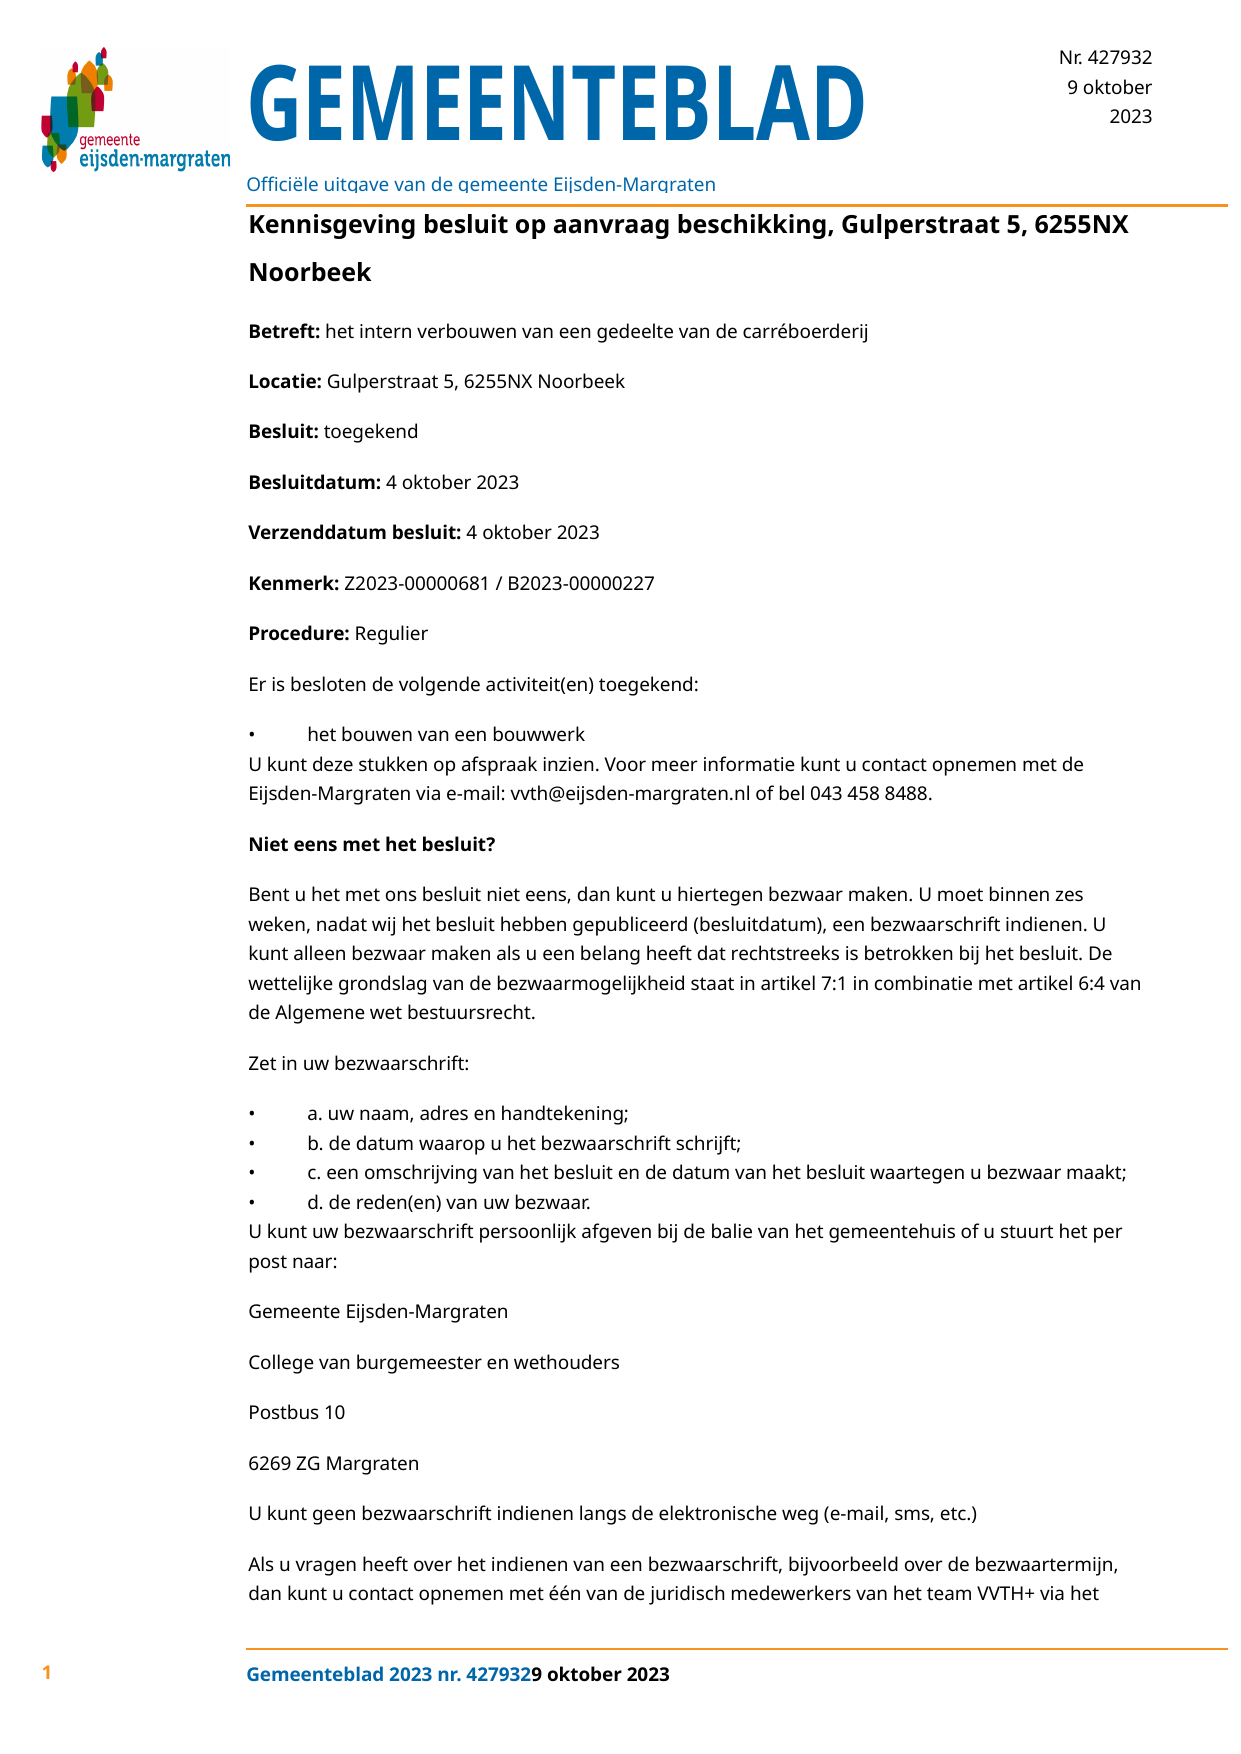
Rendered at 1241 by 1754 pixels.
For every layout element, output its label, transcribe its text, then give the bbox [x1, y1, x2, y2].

text Kenmerk: Z2023-00000681 / B2023-00000227 [248, 570, 1152, 596]
text Besluit: toegekend [248, 419, 1152, 444]
list d. de reden(en) van uw bezwaar. [248, 1189, 1152, 1215]
text Als u vragen heeft over het indienen van een bezwaarschrift, bijvoorbeeld over de bezwaartermijn, dan kunt u contact opnemen met één van de juridisch medewerkers van het team VVTH+ via het [248, 1551, 1152, 1606]
text Gemeente Eijsden-Margraten [248, 1299, 1152, 1324]
picture [41, 47, 231, 172]
text Er is besloten de volgende activiteit(en) toegekend: [248, 671, 1152, 697]
text College van burgemeester en wethouders [248, 1349, 1152, 1375]
list b. de datum waarop u het bezwaarschrift schrijft; [248, 1130, 1152, 1156]
text Locatie: Gulperstraat 5, 6255NX Noorbeek [248, 368, 1152, 394]
text Betreft: het intern verbouwen van een gedeelte van de carréboerderij [248, 318, 1152, 344]
text Procedure: Regulier [248, 620, 1152, 646]
text 6269 ZG Margraten [248, 1450, 1152, 1476]
list het bouwen van een bouwwerk [248, 721, 1152, 747]
text Postbus 10 [248, 1399, 1152, 1425]
text U kunt uw bezwaarschrift persoonlijk afgeven bij de balie van het gemeentehuis of u stuurt het per post naar: [248, 1219, 1152, 1274]
text Besluitdatum: 4 oktober 2023 [248, 469, 1152, 495]
text U kunt geen bezwaarschrift indienen langs de elektronische weg (e-mail, sms, etc.) [248, 1500, 1152, 1526]
text Niet eens met het besluit? [248, 831, 1152, 857]
list a. uw naam, adres en handtekening; [248, 1100, 1152, 1126]
text Verzenddatum besluit: 4 oktober 2023 [248, 519, 1152, 545]
text Zet in uw bezwaarschrift: [248, 1050, 1152, 1076]
text Bent u het met ons besluit niet eens, dan kunt u hiertegen bezwaar maken. U moet binnen zes weken, nadat wij het besluit hebben gepubliceerd (besluitdatum), een bezwaarschrift indienen. U kunt alleen bezwaar maken als u een belang heeft dat rechtstreeks is betrokken bij het besluit. De wettelijke grondslag van de bezwaarmogelijkheid staat in artikel 7:1 in combinatie met artikel 6:4 van de Algemene wet bestuursrecht. [248, 881, 1152, 1025]
text Kennisgeving besluit op aanvraag beschikking, Gulperstraat 5, 6255NX Noorbeek [248, 207, 1152, 288]
list c. een omschrijving van het besluit en de datum van het besluit waartegen u bezwaar maakt; [248, 1159, 1152, 1185]
text U kunt deze stukken op afspraak inzien. Voor meer informatie kunt u contact opnemen met de Eijsden-Margraten via e-mail: vvth@eijsden-margraten.nl of bel 043 458 8488. [248, 751, 1152, 806]
